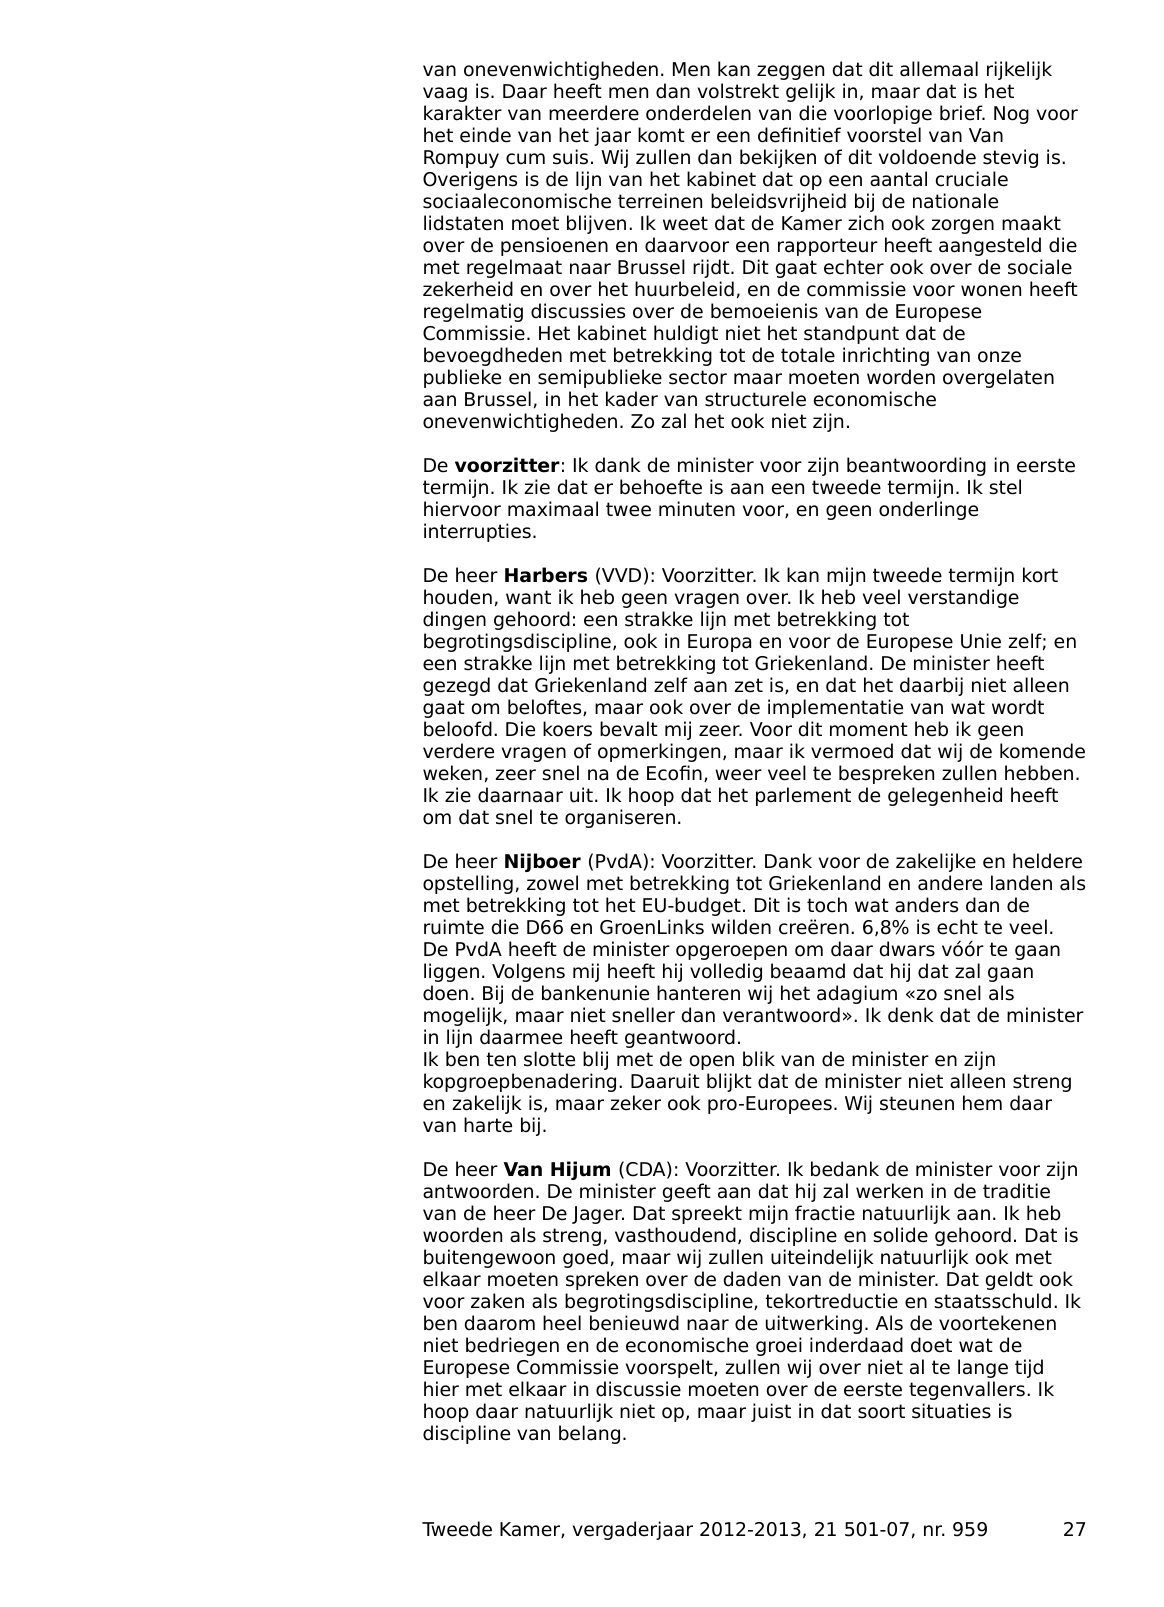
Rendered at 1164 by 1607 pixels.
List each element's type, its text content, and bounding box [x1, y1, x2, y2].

text De heer Harbers (VVD): Voorzitter. Ik kan mijn tweede termijn kort houden, want ik heb geen vragen over. Ik heb veel verstandige dingen gehoord: een strakke lijn met betrekking tot begrotingsdiscipline, ook in Europa en voor de Europese Unie zelf; en een strakke lijn met betrekking tot Griekenland. De minister heeft gezegd dat Griekenland zelf aan zet is, en dat het daarbij niet alleen gaat om beloftes, maar ook over de implementatie van wat wordt beloofd. Die koers bevalt mij zeer. Voor dit moment heb ik geen verdere vragen of opmerkingen, maar ik vermoed dat wij de komende weken, zeer snel na de Ecofin, weer veel te bespreken zullen hebben. Ik zie daarnaar uit. Ik hoop dat het parlement de gelegenheid heeft om dat snel te organiseren. [422, 565, 1087, 829]
text van onevenwichtigheden. Men kan zeggen dat dit allemaal rijkelijk vaag is. Daar heeft men dan volstrekt gelijk in, maar dat is het karakter van meerdere onderdelen van die voorlopige brief. Nog voor het einde van het jaar komt er een definitief voorstel van Van Rompuy cum suis. Wij zullen dan bekijken of dit voldoende stevig is. Overigens is de lijn van het kabinet dat op een aantal cruciale sociaaleconomische terreinen beleidsvrijheid bij de nationale lidstaten moet blijven. Ik weet dat de Kamer zich ook zorgen maakt over de pensioenen en daarvoor een rapporteur heeft aangesteld die met regelmaat naar Brussel rijdt. Dit gaat echter ook over de sociale zekerheid en over het huurbeleid, en de commissie voor wonen heeft regelmatig discussies over de bemoeienis van de Europese Commissie. Het kabinet huldigt niet het standpunt dat de bevoegdheden met betrekking tot de totale inrichting van onze publieke en semipublieke sector maar moeten worden overgelaten aan Brussel, in het kader van structurele economische onevenwichtigheden. Zo zal het ook niet zijn. [422, 59, 1087, 433]
text Ik ben ten slotte blij met de open blik van de minister en zijn kopgroepbenadering. Daaruit blijkt dat de minister niet alleen streng en zakelijk is, maar zeker ook pro-Europees. Wij steunen hem daar van harte bij. [422, 1049, 1087, 1137]
text De heer Nijboer (PvdA): Voorzitter. Dank voor de zakelijke en heldere opstelling, zowel met betrekking tot Griekenland en andere landen als met betrekking tot het EU-budget. Dit is toch wat anders dan de ruimte die D66 en GroenLinks wilden creëren. 6,8% is echt te veel. De PvdA heeft de minister opgeroepen om daar dwars vóór te gaan liggen. Volgens mij heeft hij volledig beaamd dat hij dat zal gaan doen. Bij de bankenunie hanteren wij het adagium «zo snel als mogelijk, maar niet sneller dan verantwoord». Ik denk dat de minister in lijn daarmee heeft geantwoord. [422, 851, 1087, 1049]
text De heer Van Hijum (CDA): Voorzitter. Ik bedank de minister voor zijn antwoorden. De minister geeft aan dat hij zal werken in de traditie van de heer De Jager. Dat spreekt mijn fractie natuurlijk aan. Ik heb woorden als streng, vasthoudend, discipline en solide gehoord. Dat is buitengewoon goed, maar wij zullen uiteindelijk natuurlijk ook met elkaar moeten spreken over de daden van de minister. Dat geldt ook voor zaken als begrotingsdiscipline, tekortreductie en staatsschuld. Ik ben daarom heel benieuwd naar de uitwerking. Als de voortekenen niet bedriegen en de economische groei inderdaad doet wat de Europese Commissie voorspelt, zullen wij over niet al te lange tijd hier met elkaar in discussie moeten over de eerste tegenvallers. Ik hoop daar natuurlijk niet op, maar juist in dat soort situaties is discipline van belang. [422, 1159, 1087, 1444]
text De voorzitter: Ik dank de minister voor zijn beantwoording in eerste termijn. Ik zie dat er behoefte is aan een tweede termijn. Ik stel hiervoor maximaal twee minuten voor, en geen onderlinge interrupties. [422, 455, 1087, 543]
